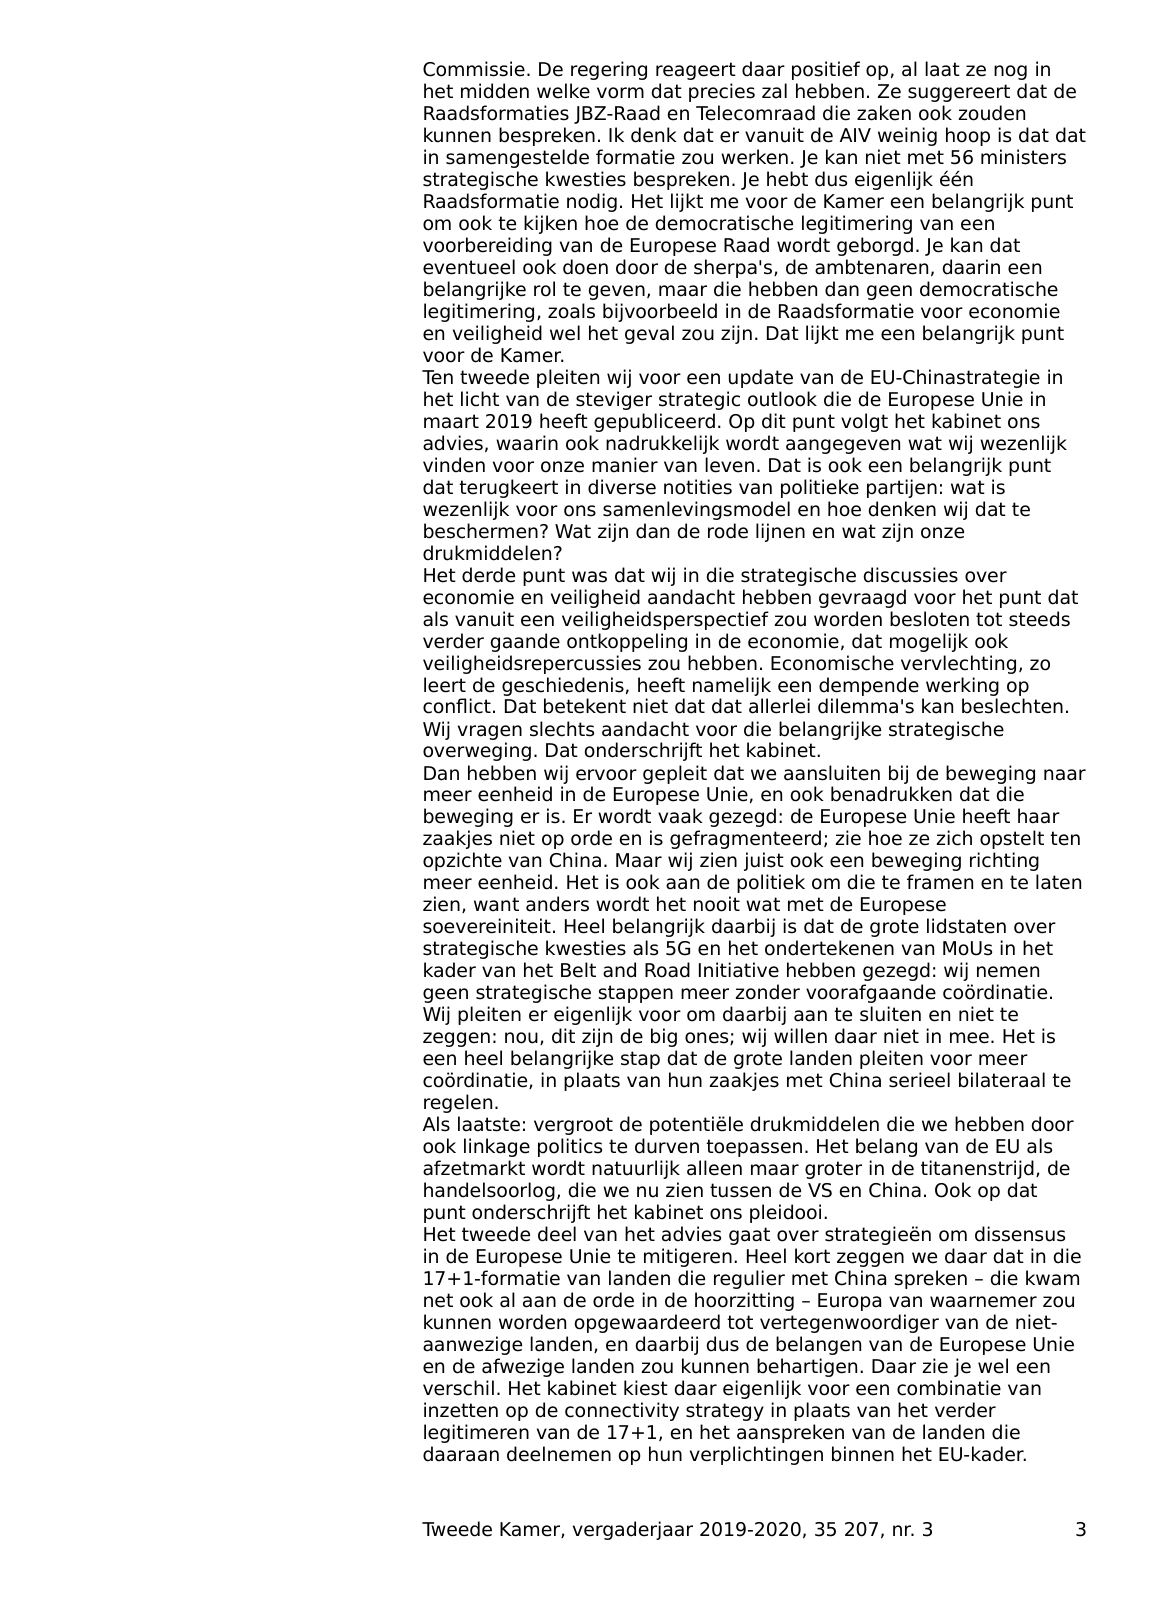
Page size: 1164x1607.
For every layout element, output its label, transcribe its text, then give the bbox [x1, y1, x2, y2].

text Het derde punt was dat wij in die strategische discussies over economie en veiligheid aandacht hebben gevraagd voor het punt dat als vanuit een veiligheidsperspectief zou worden besloten tot steeds verder gaande ontkoppeling in de economie, dat mogelijk ook veiligheidsrepercussies zou hebben. Economische vervlechting, zo leert de geschiedenis, heeft namelijk een dempende werking op conflict. Dat betekent niet dat dat allerlei dilemma's kan beslechten. Wij vragen slechts aandacht voor die belangrijke strategische overweging. Dat onderschrijft het kabinet. [422, 564, 1087, 762]
text Commissie. De regering reageert daar positief op, al laat ze nog in het midden welke vorm dat precies zal hebben. Ze suggereert dat de Raadsformaties JBZ-Raad en Telecomraad die zaken ook zouden kunnen bespreken. Ik denk dat er vanuit de AIV weinig hoop is dat dat in samengestelde formatie zou werken. Je kan niet met 56 ministers strategische kwesties bespreken. Je hebt dus eigenlijk één Raadsformatie nodig. Het lijkt me voor de Kamer een belangrijk punt om ook te kijken hoe de democratische legitimering van een voorbereiding van de Europese Raad wordt geborgd. Je kan dat eventueel ook doen door de sherpa's, de ambtenaren, daarin een belangrijke rol te geven, maar die hebben dan geen democratische legitimering, zoals bijvoorbeeld in de Raadsformatie voor economie en veiligheid wel het geval zou zijn. Dat lijkt me een belangrijk punt voor de Kamer. [422, 59, 1087, 367]
text Het tweede deel van het advies gaat over strategieën om dissensus in de Europese Unie te mitigeren. Heel kort zeggen we daar dat in die 17+1-formatie van landen die regulier met China spreken – die kwam net ook al aan de orde in de hoorzitting – Europa van waarnemer zou kunnen worden opgewaardeerd tot vertegenwoordiger van de niet-aanwezige landen, en daarbij dus de belangen van de Europese Unie en de afwezige landen zou kunnen behartigen. Daar zie je wel een verschil. Het kabinet kiest daar eigenlijk voor een combinatie van inzetten op de connectivity strategy in plaats van het verder legitimeren van de 17+1, en het aanspreken van de landen die daaraan deelnemen op hun verplichtingen binnen het EU-kader. [422, 1224, 1087, 1466]
text Dan hebben wij ervoor gepleit dat we aansluiten bij de beweging naar meer eenheid in de Europese Unie, en ook benadrukken dat die beweging er is. Er wordt vaak gezegd: de Europese Unie heeft haar zaakjes niet op orde en is gefragmenteerd; zie hoe ze zich opstelt ten opzichte van China. Maar wij zien juist ook een beweging richting meer eenheid. Het is ook aan de politiek om die te framen en te laten zien, want anders wordt het nooit wat met de Europese soevereiniteit. Heel belangrijk daarbij is dat de grote lidstaten over strategische kwesties als 5G en het ondertekenen van MoUs in het kader van het Belt and Road Initiative hebben gezegd: wij nemen geen strategische stappen meer zonder voorafgaande coördinatie. Wij pleiten er eigenlijk voor om daarbij aan te sluiten en niet te zeggen: nou, dit zijn de big ones; wij willen daar niet in mee. Het is een heel belangrijke stap dat de grote landen pleiten voor meer coördinatie, in plaats van hun zaakjes met China serieel bilateraal te regelen. [422, 762, 1087, 1114]
text Als laatste: vergroot de potentiële drukmiddelen die we hebben door ook linkage politics te durven toepassen. Het belang van de EU als afzetmarkt wordt natuurlijk alleen maar groter in de titanenstrijd, de handelsoorlog, die we nu zien tussen de VS en China. Ook op dat punt onderschrijft het kabinet ons pleidooi. [422, 1114, 1087, 1224]
text Ten tweede pleiten wij voor een update van de EU-Chinastrategie in het licht van de steviger strategic outlook die de Europese Unie in maart 2019 heeft gepubliceerd. Op dit punt volgt het kabinet ons advies, waarin ook nadrukkelijk wordt aangegeven wat wij wezenlijk vinden voor onze manier van leven. Dat is ook een belangrijk punt dat terugkeert in diverse notities van politieke partijen: wat is wezenlijk voor ons samenlevingsmodel en hoe denken wij dat te beschermen? Wat zijn dan de rode lijnen en wat zijn onze drukmiddelen? [422, 367, 1087, 564]
